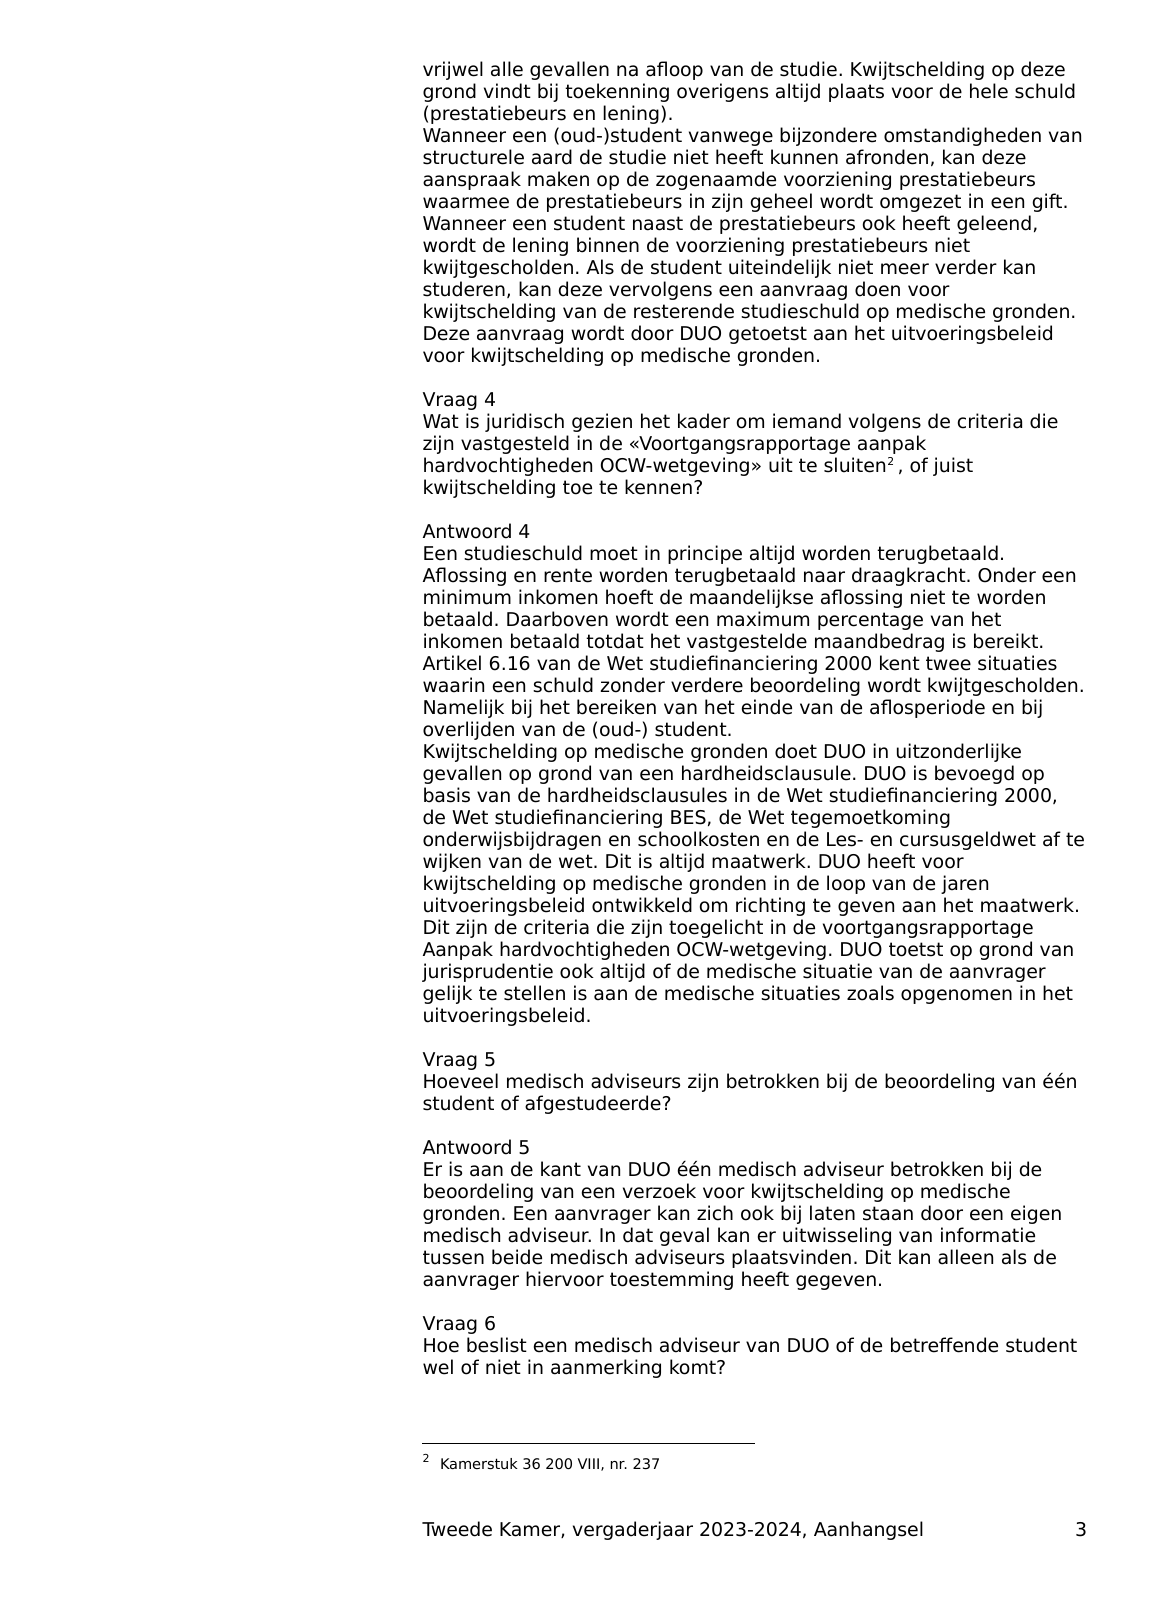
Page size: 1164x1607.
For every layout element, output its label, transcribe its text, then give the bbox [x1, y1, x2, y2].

text Kamerstuk 36 200 VIII, nr. 237 [422, 1452, 1087, 1474]
text Vraag 5 [422, 1049, 1087, 1071]
text Wat is juridisch gezien het kader om iemand volgens de criteria die zijn vastgesteld in de «Voortgangsrapportage aanpak hardvochtigheden OCW-wetgeving» uit te sluiten, of juist kwijtschelding toe te kennen? [422, 411, 1087, 499]
text Antwoord 5 [422, 1137, 1087, 1159]
text Een studieschuld moet in principe altijd worden terugbetaald. Aflossing en rente worden terugbetaald naar draagkracht. Onder een minimum inkomen hoeft de maandelijkse aflossing niet te worden betaald. Daarboven wordt een maximum percentage van het inkomen betaald totdat het vastgestelde maandbedrag is bereikt. Artikel 6.16 van de Wet studiefinanciering 2000 kent twee situaties waarin een schuld zonder verdere beoordeling wordt kwijtgescholden. Namelijk bij het bereiken van het einde van de aflosperiode en bij overlijden van de (oud-) student. [422, 543, 1087, 741]
text Vraag 6 [422, 1313, 1087, 1335]
text Hoeveel medisch adviseurs zijn betrokken bij de beoordeling van één student of afgestudeerde? [422, 1071, 1087, 1115]
text Er is aan de kant van DUO één medisch adviseur betrokken bij de beoordeling van een verzoek voor kwijtschelding op medische gronden. Een aanvrager kan zich ook bij laten staan door een eigen medisch adviseur. In dat geval kan er uitwisseling van informatie tussen beide medisch adviseurs plaatsvinden. Dit kan alleen als de aanvrager hiervoor toestemming heeft gegeven. [422, 1159, 1087, 1291]
text Kwijtschelding op medische gronden doet DUO in uitzonderlijke gevallen op grond van een hardheidsclausule. DUO is bevoegd op basis van de hardheidsclausules in de Wet studiefinanciering 2000, de Wet studiefinanciering BES, de Wet tegemoetkoming onderwijsbijdragen en schoolkosten en de Les- en cursusgeldwet af te wijken van de wet. Dit is altijd maatwerk. DUO heeft voor kwijtschelding op medische gronden in de loop van de jaren uitvoeringsbeleid ontwikkeld om richting te geven aan het maatwerk. Dit zijn de criteria die zijn toegelicht in de voortgangsrapportage Aanpak hardvochtigheden OCW-wetgeving. DUO toetst op grond van jurisprudentie ook altijd of de medische situatie van de aanvrager gelijk te stellen is aan de medische situaties zoals opgenomen in het uitvoeringsbeleid. [422, 741, 1087, 1027]
text Hoe beslist een medisch adviseur van DUO of de betreffende student wel of niet in aanmerking komt? [422, 1335, 1087, 1379]
text Vraag 4 [422, 389, 1087, 411]
text Antwoord 4 [422, 521, 1087, 543]
text Wanneer een (oud-)student vanwege bijzondere omstandigheden van structurele aard de studie niet heeft kunnen afronden, kan deze aanspraak maken op de zogenaamde voorziening prestatiebeurs waarmee de prestatiebeurs in zijn geheel wordt omgezet in een gift. Wanneer een student naast de prestatiebeurs ook heeft geleend, wordt de lening binnen de voorziening prestatiebeurs niet kwijtgescholden. Als de student uiteindelijk niet meer verder kan studeren, kan deze vervolgens een aanvraag doen voor kwijtschelding van de resterende studieschuld op medische gronden. Deze aanvraag wordt door DUO getoetst aan het uitvoeringsbeleid voor kwijtschelding op medische gronden. [422, 125, 1087, 367]
text vrijwel alle gevallen na afloop van de studie. Kwijtschelding op deze grond vindt bij toekenning overigens altijd plaats voor de hele schuld (prestatiebeurs en lening). [422, 59, 1087, 125]
